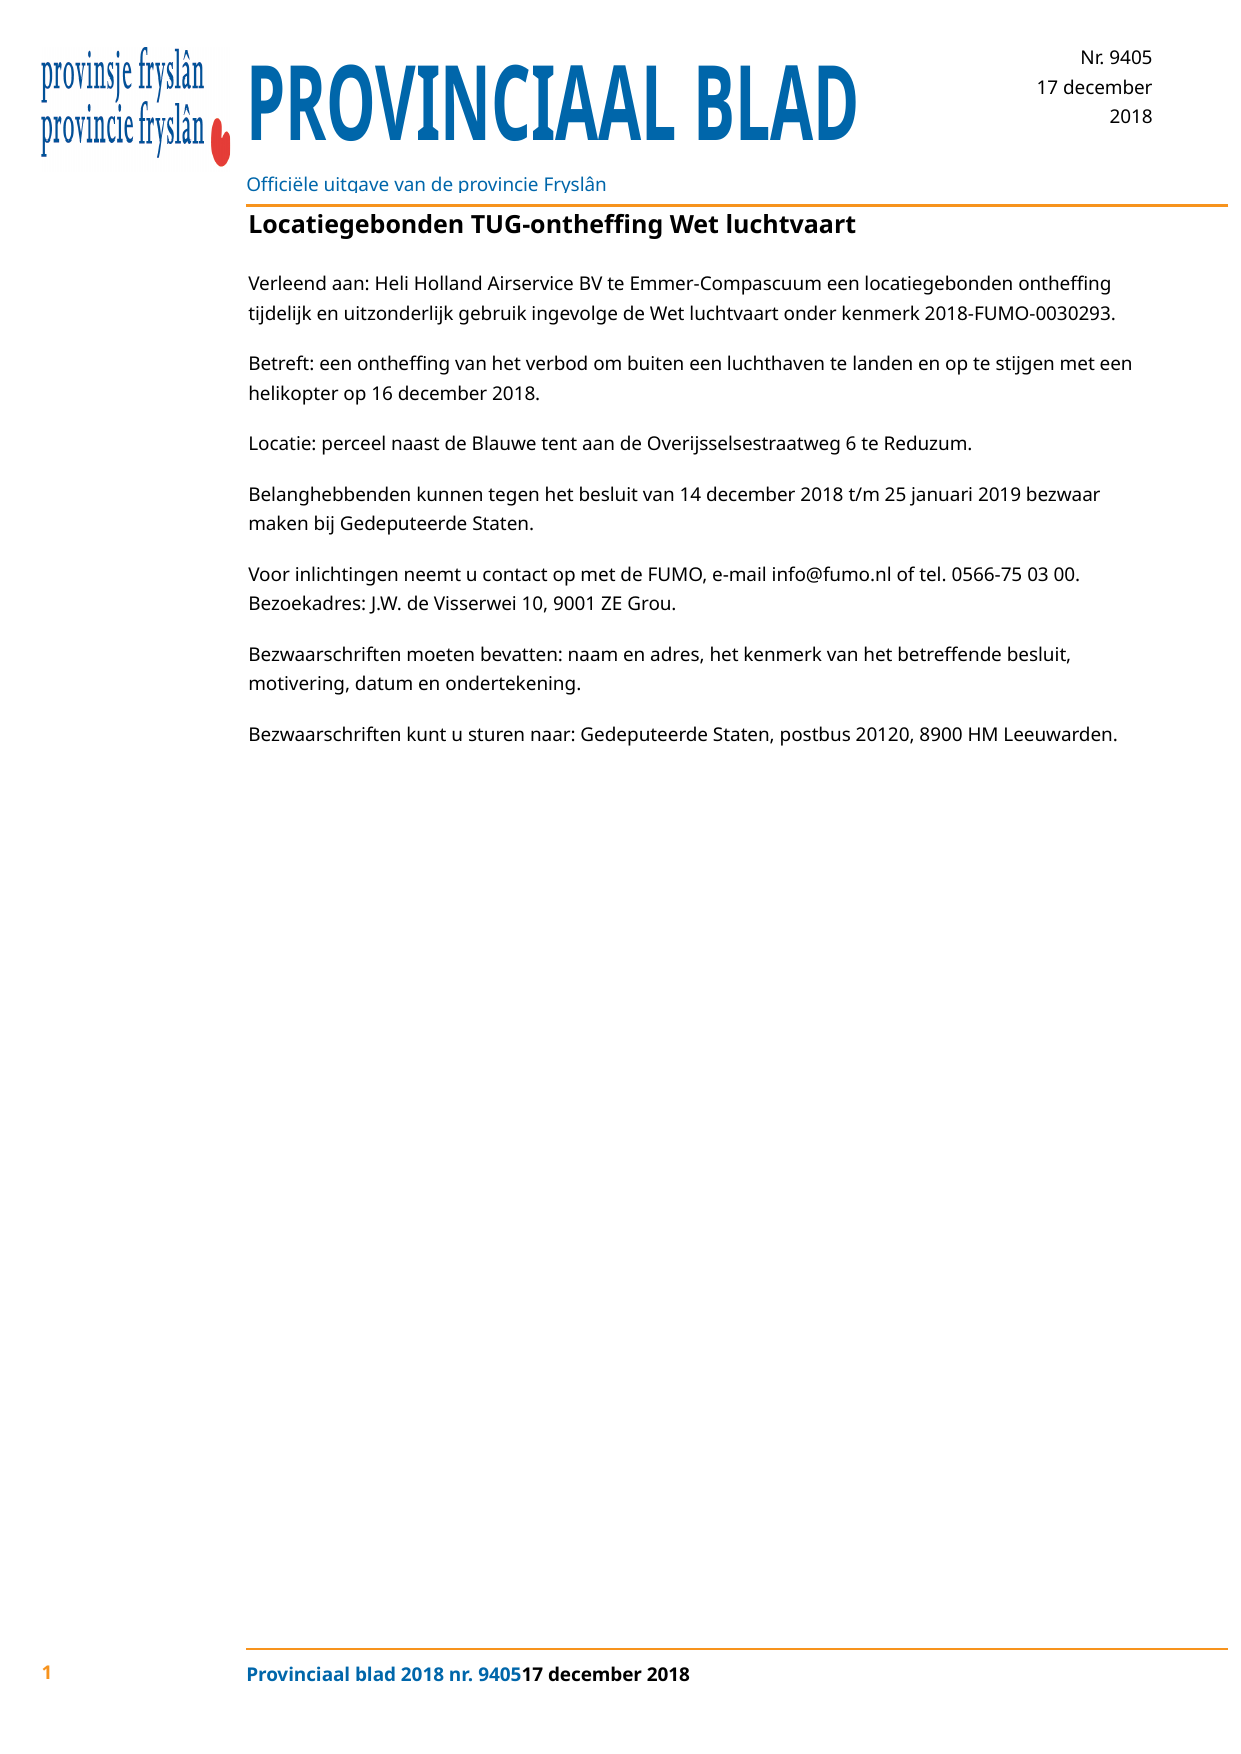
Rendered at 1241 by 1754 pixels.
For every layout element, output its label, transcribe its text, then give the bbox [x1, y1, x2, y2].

text Belanghebbenden kunnen tegen het besluit van 14 december 2018 t/m 25 januari 2019 bezwaar maken bij Gedeputeerde Staten. [248, 481, 1152, 536]
picture [41, 47, 231, 172]
text Verleend aan: Heli Holland Airservice BV te Emmer-Compascuum een locatiegebonden ontheffing tijdelijk en uitzonderlijk gebruik ingevolge de Wet luchtvaart onder kenmerk 2018-FUMO-0030293. [248, 270, 1152, 326]
text Bezwaarschriften moeten bevatten: naam en adres, het kenmerk van het betreffende besluit, motivering, datum en ondertekening. [248, 641, 1152, 696]
text Voor inlichtingen neemt u contact op met de FUMO, e-mail info@fumo.nl of tel. 0566-75 03 00. Bezoekadres: J.W. de Visserwei 10, 9001 ZE Grou. [248, 561, 1152, 616]
text Locatiegebonden TUG-ontheffing Wet luchtvaart [248, 207, 1152, 241]
text Bezwaarschriften kunt u sturen naar: Gedeputeerde Staten, postbus 20120, 8900 HM Leeuwarden. [248, 721, 1152, 746]
text Betreft: een ontheffing van het verbod om buiten een luchthaven te landen en op te stijgen met een helikopter op 16 december 2018. [248, 350, 1152, 406]
text Locatie: perceel naast de Blauwe tent aan de Overijsselsestraatweg 6 te Reduzum. [248, 430, 1152, 456]
